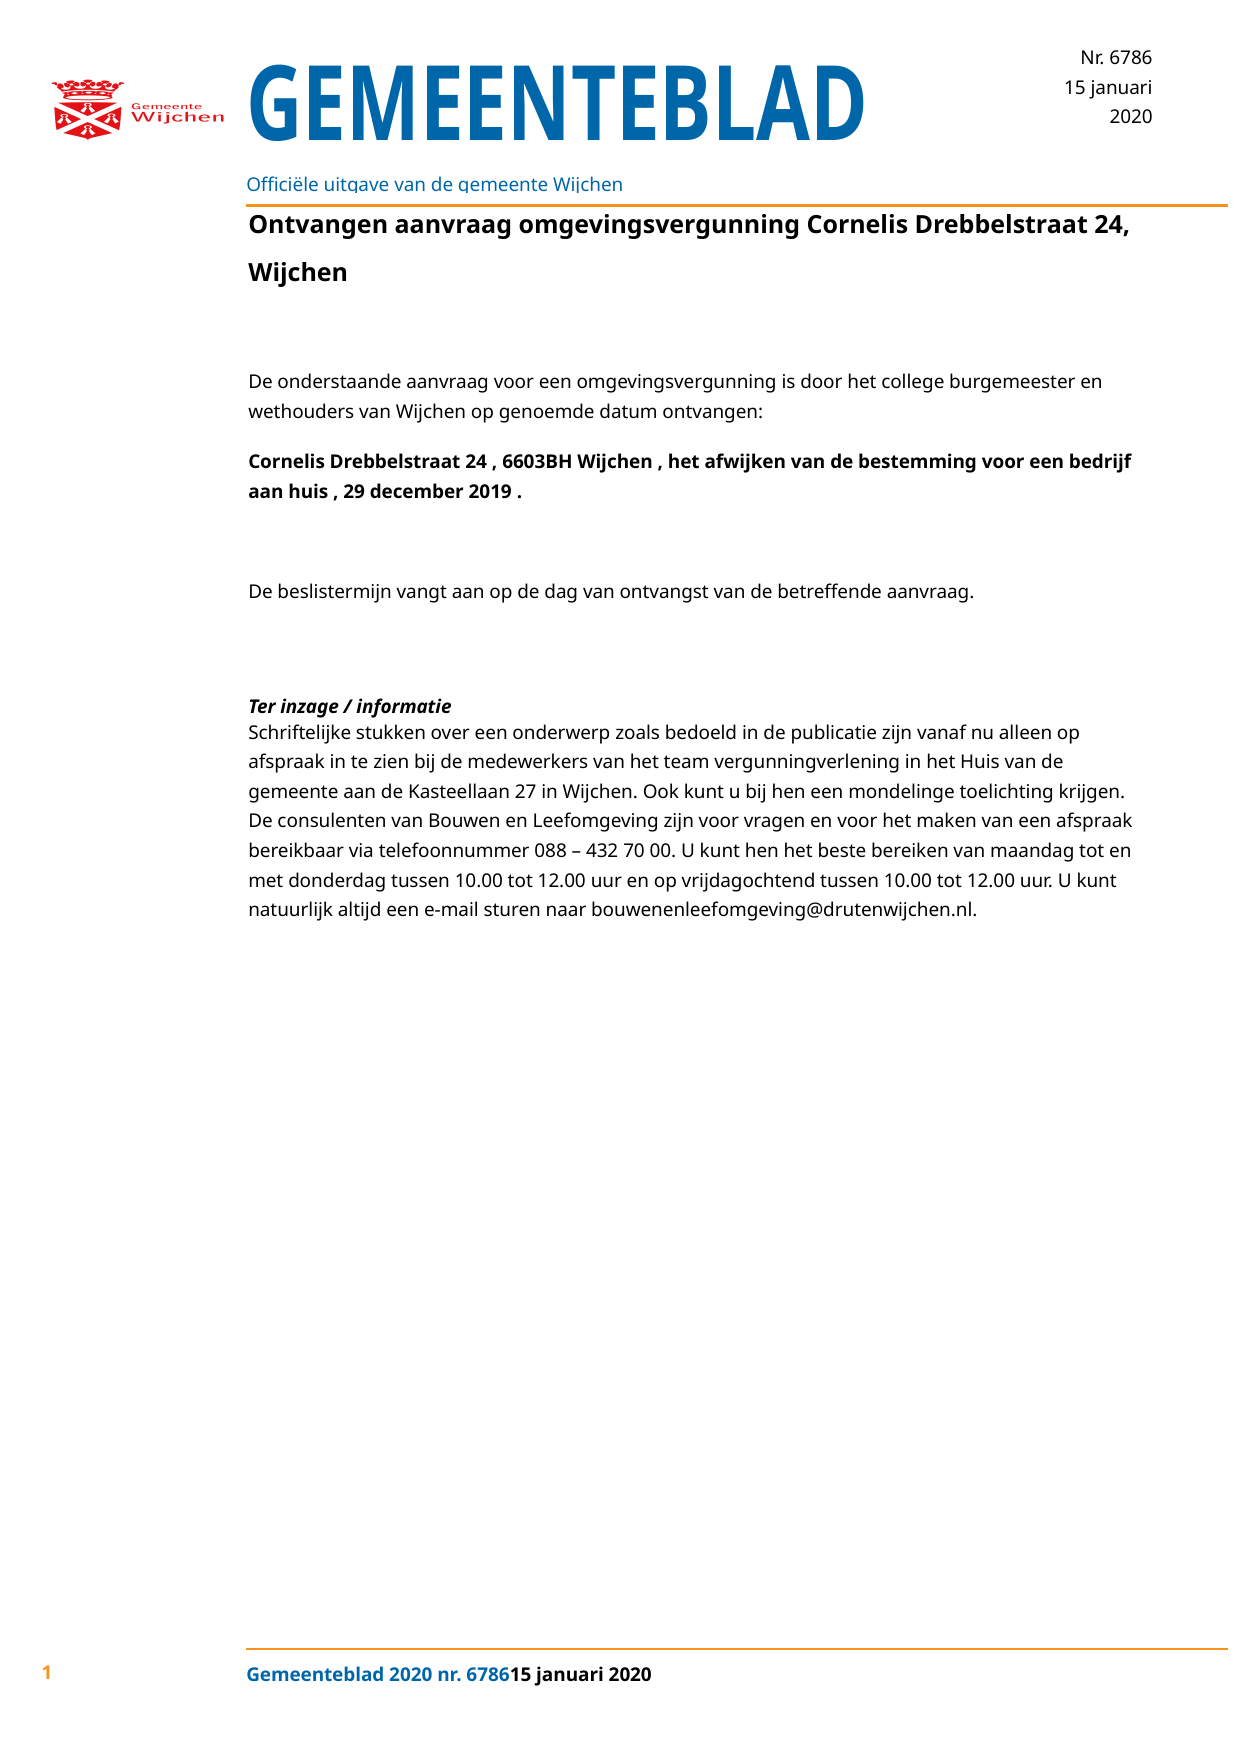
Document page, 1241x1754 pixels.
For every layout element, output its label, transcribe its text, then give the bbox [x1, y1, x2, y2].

text De beslistermijn vangt aan op de dag van ontvangst van de betreffende aanvraag. [248, 579, 1152, 604]
text Ter inzage / informatie [248, 693, 1152, 719]
text Schriftelijke stukken over een onderwerp zoals bedoeld in de publicatie zijn vanaf nu alleen op afspraak in te zien bij de medewerkers van het team vergunningverlening in het Huis van de gemeente aan de Kasteellaan 27 in Wijchen. Ook kunt u bij hen een mondelinge toelichting krijgen. De consulenten van Bouwen en Leefomgeving zijn voor vragen en voor het maken van een afspraak bereikbaar via telefoonnummer 088 – 432 70 00. U kunt hen het beste bereiken van maandag tot en met donderdag tussen 10.00 tot 12.00 uur en op vrijdagochtend tussen 10.00 tot 12.00 uur. U kunt natuurlijk altijd een e-mail sturen naar bouwenenleefomgeving@drutenwijchen.nl. [248, 719, 1152, 922]
text Ontvangen aanvraag omgevingsvergunning Cornelis Drebbelstraat 24, Wijchen [248, 207, 1152, 288]
text De onderstaande aanvraag voor een omgevingsvergunning is door het college burgemeester en wethouders van Wijchen op genoemde datum ontvangen: [248, 368, 1152, 424]
picture [41, 47, 231, 172]
text Cornelis Drebbelstraat 24 , 6603BH Wijchen , het afwijken van de bestemming voor een bedrijf aan huis , 29 december 2019 . [248, 448, 1152, 504]
